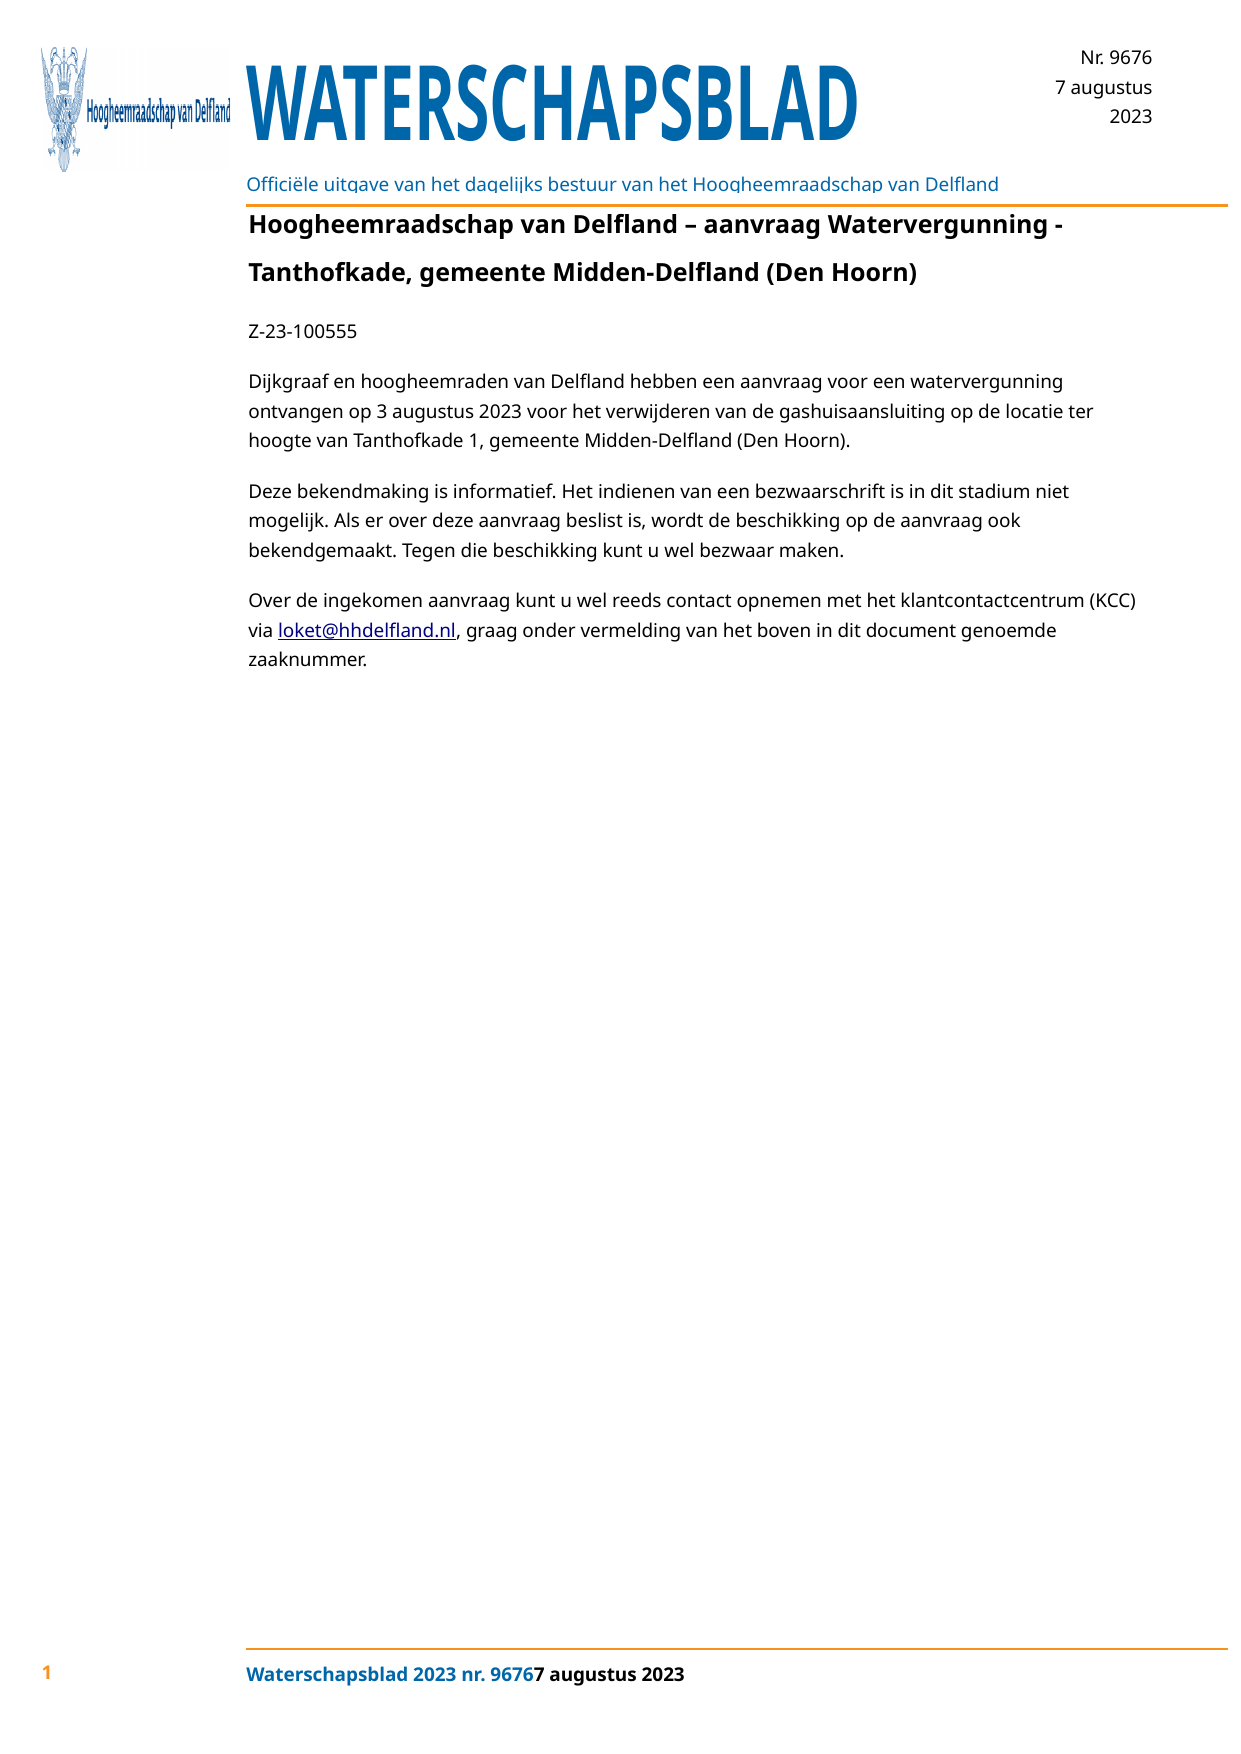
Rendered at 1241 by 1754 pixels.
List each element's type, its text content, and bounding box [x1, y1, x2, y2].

text Over de ingekomen aanvraag kunt u wel reeds contact opnemen met het klantcontactcentrum (KCC) via loket@hhdelfland.nl, graag onder vermelding van het boven in dit document genoemde zaaknummer. [248, 587, 1152, 672]
text Deze bekendmaking is informatief. Het indienen van een bezwaarschrift is in dit stadium niet mogelijk. Als er over deze aanvraag beslist is, wordt de beschikking op de aanvraag ook bekendgemaakt. Tegen die beschikking kunt u wel bezwaar maken. [248, 478, 1152, 563]
text Hoogheemraadschap van Delfland – aanvraag Watervergunning - Tanthofkade, gemeente Midden-Delfland (Den Hoorn) [248, 207, 1152, 288]
text Z-23-100555 [248, 318, 1152, 344]
text Dijkgraaf en hoogheemraden van Delfland hebben een aanvraag voor een watervergunning ontvangen op 3 augustus 2023 voor het verwijderen van de gashuisaansluiting op de locatie ter hoogte van Tanthofkade 1, gemeente Midden-Delfland (Den Hoorn). [248, 368, 1152, 453]
picture [41, 47, 231, 172]
